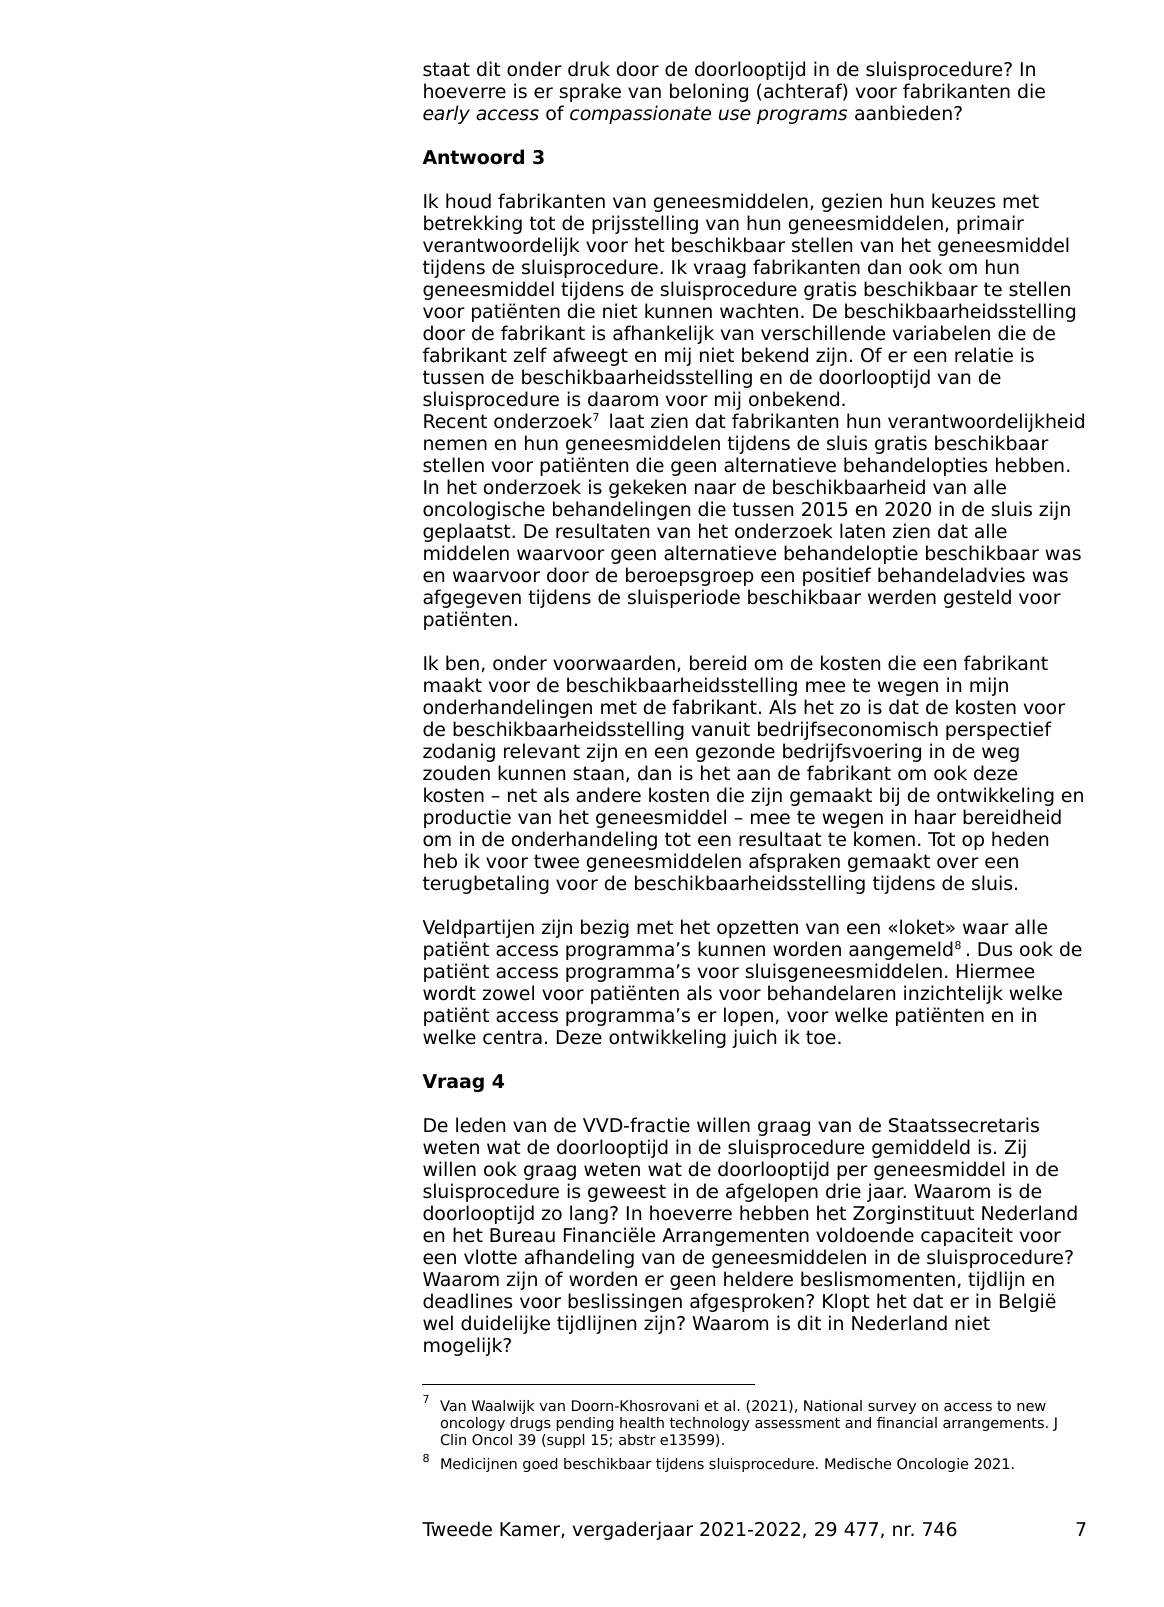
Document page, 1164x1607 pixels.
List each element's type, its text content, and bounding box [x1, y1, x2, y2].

text Veldpartijen zijn bezig met het opzetten van een «loket» waar alle patiënt access programma’s kunnen worden aangemeld. Dus ook de patiënt access programma’s voor sluisgeneesmiddelen. Hiermee wordt zowel voor patiënten als voor behandelaren inzichtelijk welke patiënt access programma’s er lopen, voor welke patiënten en in welke centra. Deze ontwikkeling juich ik toe. [422, 917, 1087, 1049]
text Medicijnen goed beschikbaar tijdens sluisprocedure. Medische Oncologie 2021. [422, 1452, 1087, 1474]
text Ik ben, onder voorwaarden, bereid om de kosten die een fabrikant maakt voor de beschikbaarheidsstelling mee te wegen in mijn onderhandelingen met de fabrikant. Als het zo is dat de kosten voor de beschikbaarheidsstelling vanuit bedrijfseconomisch perspectief zodanig relevant zijn en een gezonde bedrijfsvoering in de weg zouden kunnen staan, dan is het aan de fabrikant om ook deze kosten – net als andere kosten die zijn gemaakt bij de ontwikkeling en productie van het geneesmiddel – mee te wegen in haar bereidheid om in de onderhandeling tot een resultaat te komen. Tot op heden heb ik voor twee geneesmiddelen afspraken gemaakt over een terugbetaling voor de beschikbaarheidsstelling tijdens de sluis. [422, 653, 1087, 895]
subtitle Vraag 4 [422, 1071, 1087, 1093]
text De leden van de VVD-fractie willen graag van de Staatssecretaris weten wat de doorlooptijd in de sluisprocedure gemiddeld is. Zij willen ook graag weten wat de doorlooptijd per geneesmiddel in de sluisprocedure is geweest in de afgelopen drie jaar. Waarom is de doorlooptijd zo lang? In hoeverre hebben het Zorginstituut Nederland en het Bureau Financiële Arrangementen voldoende capaciteit voor een vlotte afhandeling van de geneesmiddelen in de sluisprocedure? Waarom zijn of worden er geen heldere beslismomenten, tijdlijn en deadlines voor beslissingen afgesproken? Klopt het dat er in België wel duidelijke tijdlijnen zijn? Waarom is dit in Nederland niet mogelijk? [422, 1115, 1087, 1357]
subtitle Antwoord 3 [422, 147, 1087, 169]
text Recent onderzoek laat zien dat fabrikanten hun verantwoordelijkheid nemen en hun geneesmiddelen tijdens de sluis gratis beschikbaar stellen voor patiënten die geen alternatieve behandelopties hebben. In het onderzoek is gekeken naar de beschikbaarheid van alle oncologische behandelingen die tussen 2015 en 2020 in de sluis zijn geplaatst. De resultaten van het onderzoek laten zien dat alle middelen waarvoor geen alternatieve behandeloptie beschikbaar was en waarvoor door de beroepsgroep een positief behandeladvies was afgegeven tijdens de sluisperiode beschikbaar werden gesteld voor patiënten. [422, 411, 1087, 631]
text staat dit onder druk door de doorlooptijd in de sluisprocedure? In hoeverre is er sprake van beloning (achteraf) voor fabrikanten die early access of compassionate use programs aanbieden? [422, 59, 1087, 125]
text Van Waalwijk van Doorn-Khosrovani et al. (2021), National survey on access to new oncology drugs pending health technology assessment and financial arrangements. J Clin Oncol 39 (suppl 15; abstr e13599). [422, 1393, 1087, 1449]
text Ik houd fabrikanten van geneesmiddelen, gezien hun keuzes met betrekking tot de prijsstelling van hun geneesmiddelen, primair verantwoordelijk voor het beschikbaar stellen van het geneesmiddel tijdens de sluisprocedure. Ik vraag fabrikanten dan ook om hun geneesmiddel tijdens de sluisprocedure gratis beschikbaar te stellen voor patiënten die niet kunnen wachten. De beschikbaarheidsstelling door de fabrikant is afhankelijk van verschillende variabelen die de fabrikant zelf afweegt en mij niet bekend zijn. Of er een relatie is tussen de beschikbaarheidsstelling en de doorlooptijd van de sluisprocedure is daarom voor mij onbekend. [422, 191, 1087, 411]
